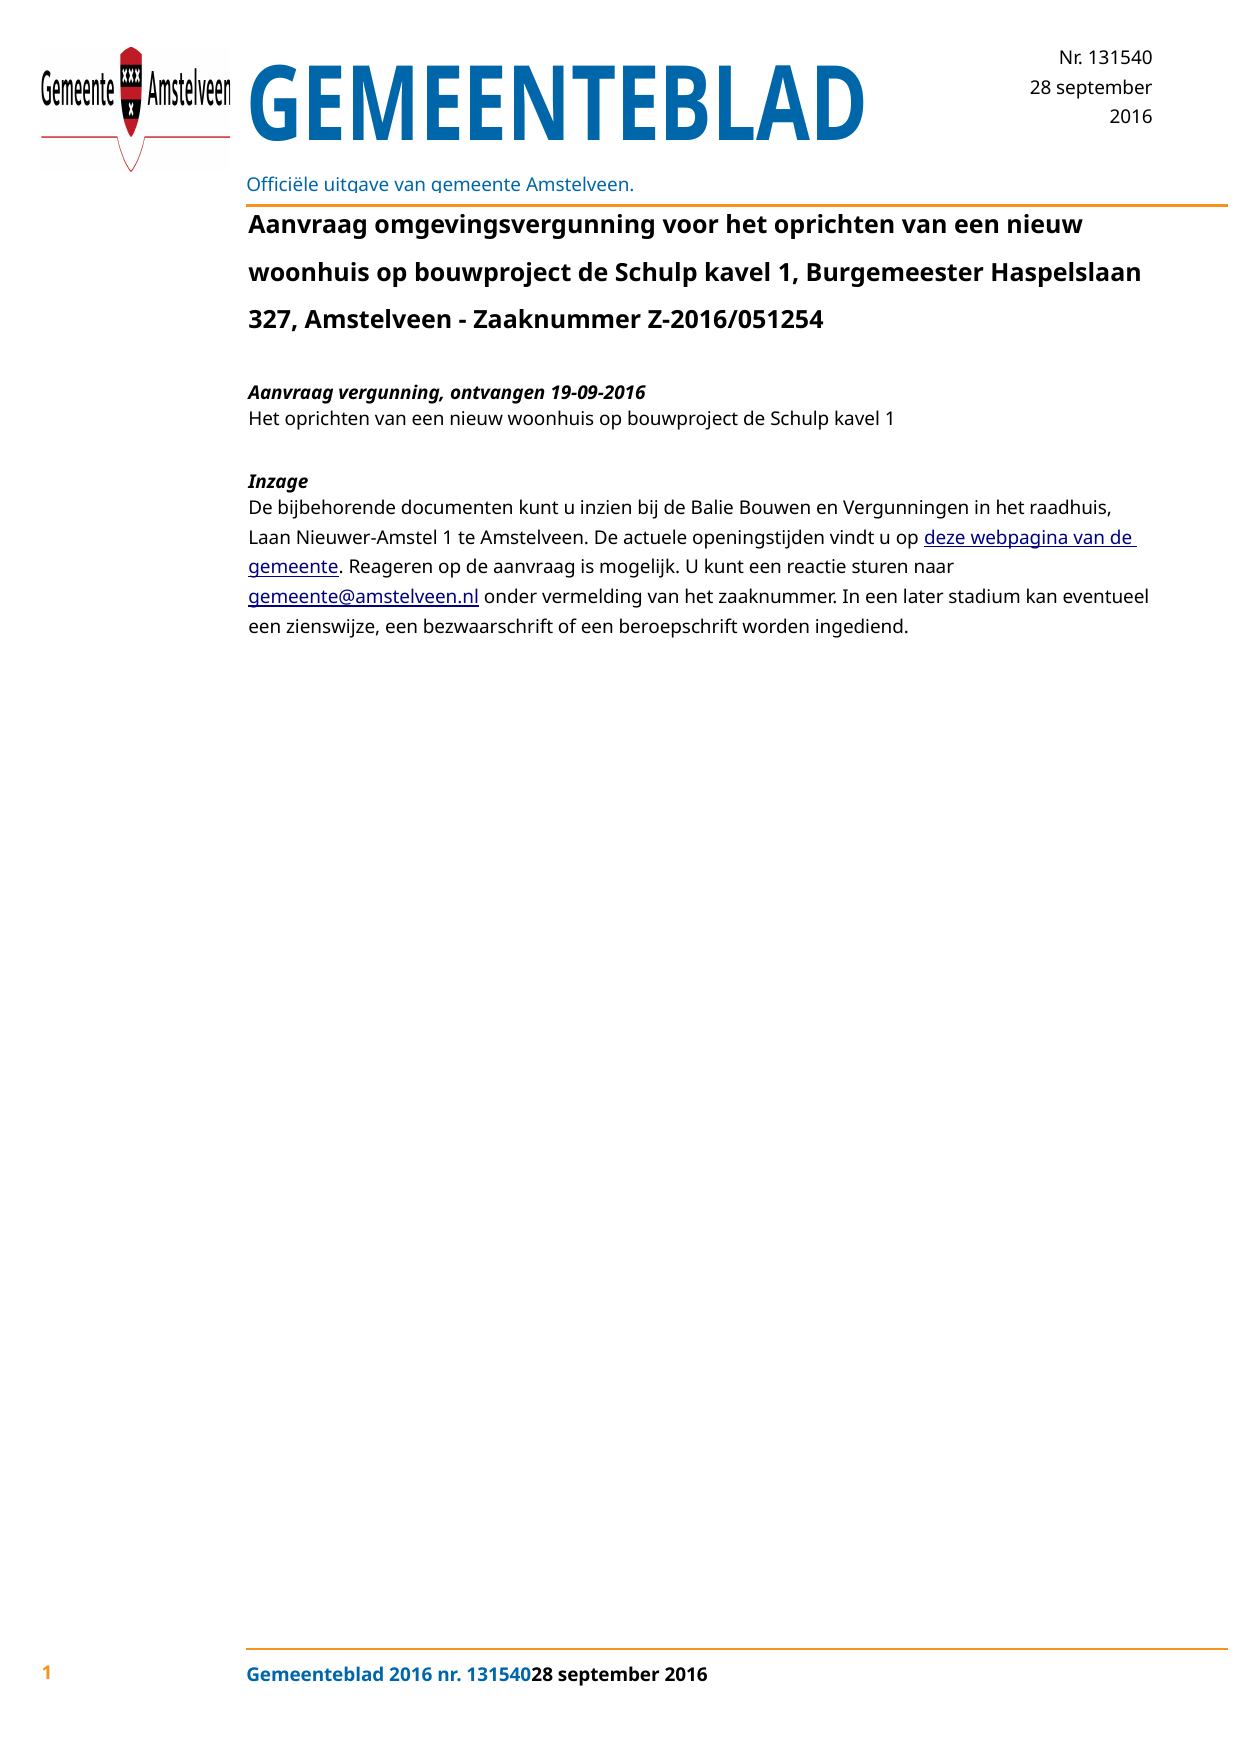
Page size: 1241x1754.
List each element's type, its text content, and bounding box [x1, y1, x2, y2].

text De bijbehorende documenten kunt u inzien bij de Balie Bouwen en Vergunningen in het raadhuis, Laan Nieuwer-Amstel 1 te Amstelveen. De actuele openingstijden vindt u op deze webpagina van de gemeente. Reageren op de aanvraag is mogelijk. U kunt een reactie sturen naar gemeente@amstelveen.nl onder vermelding van het zaaknummer. In een later stadium kan eventueel een zienswijze, een bezwaarschrift of een beroepschrift worden ingediend. [248, 494, 1152, 638]
text Aanvraag omgevingsvergunning voor het oprichten van een nieuw woonhuis op bouwproject de Schulp kavel 1, Burgemeester Haspelslaan 327, Amstelveen - Zaaknummer Z-2016/051254 [248, 207, 1152, 336]
text Aanvraag vergunning, ontvangen 19-09-2016 [248, 379, 1152, 405]
text Inzage [248, 469, 1152, 494]
text Het oprichten van een nieuw woonhuis op bouwproject de Schulp kavel 1 [248, 405, 1152, 431]
picture [41, 47, 231, 172]
